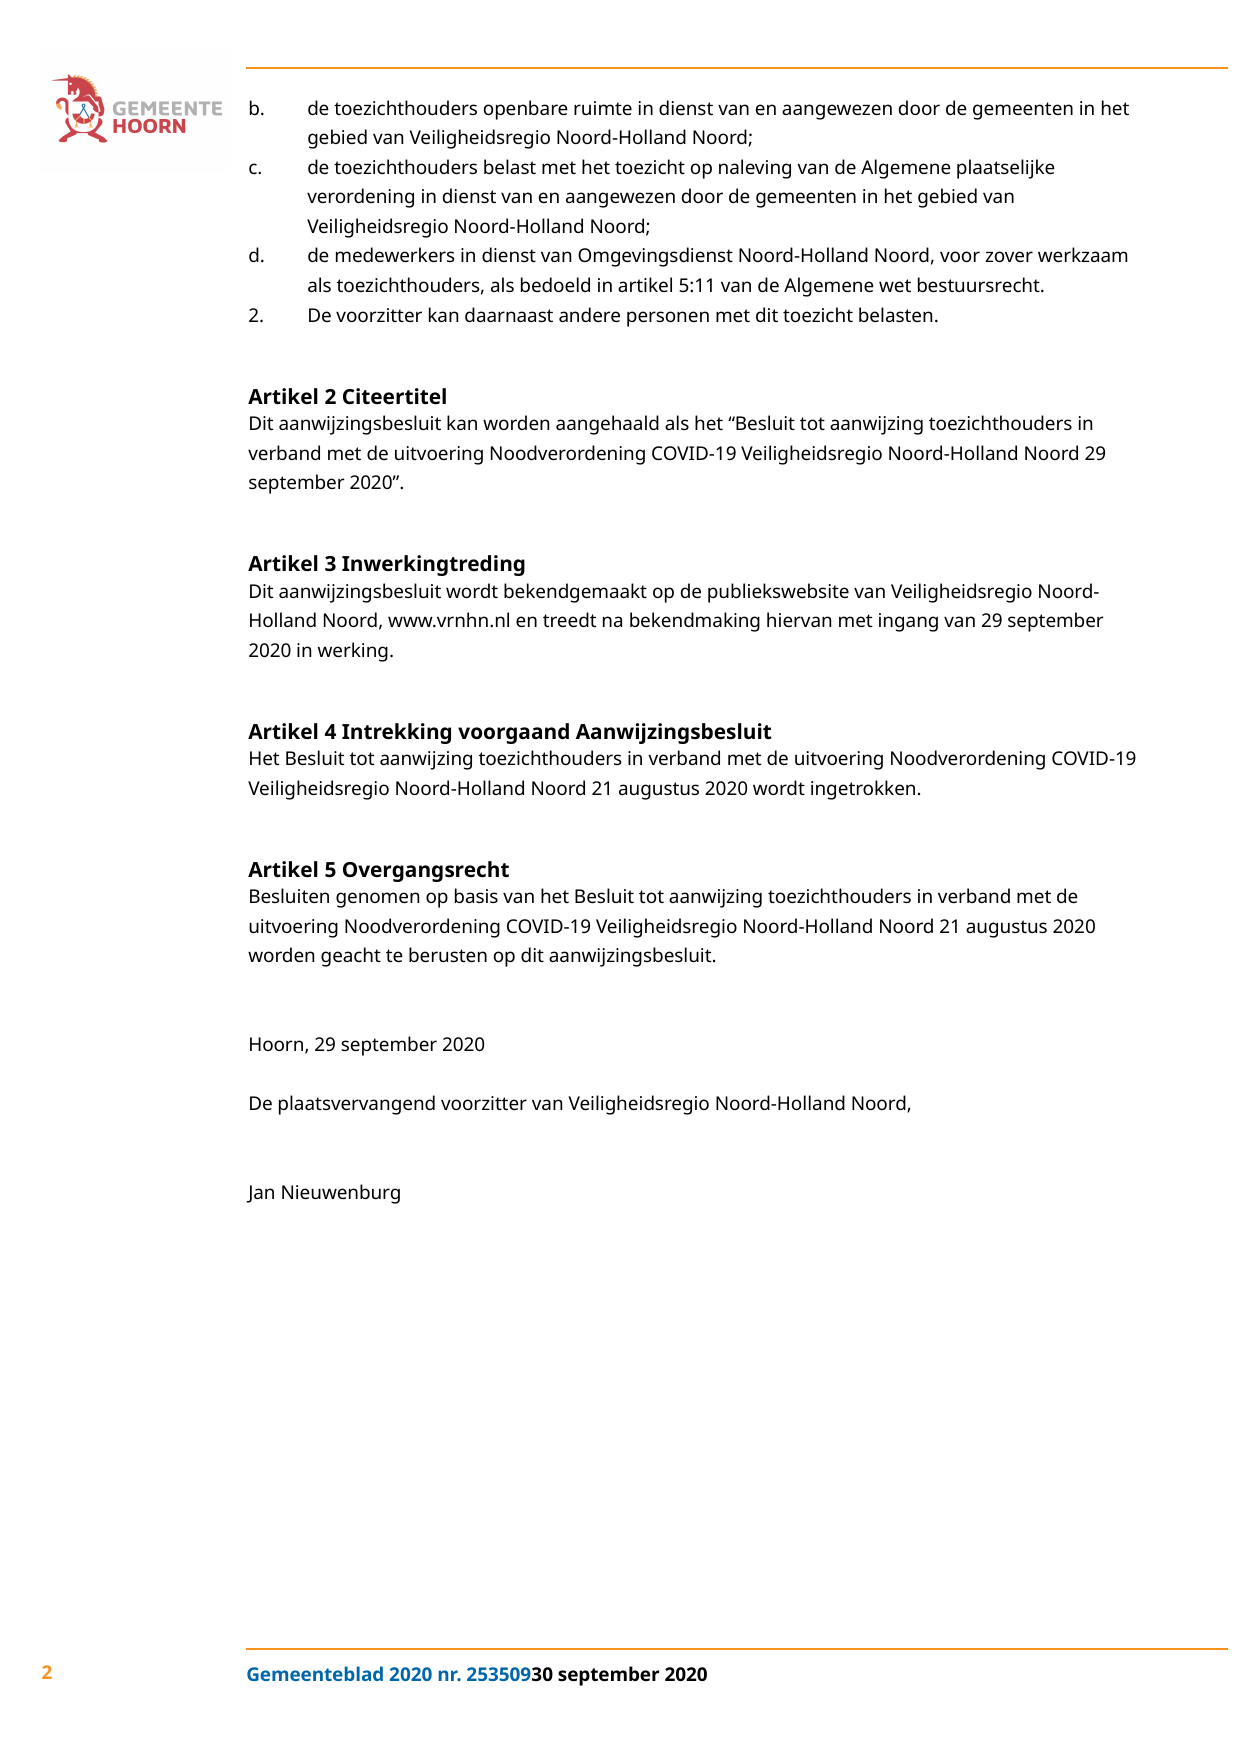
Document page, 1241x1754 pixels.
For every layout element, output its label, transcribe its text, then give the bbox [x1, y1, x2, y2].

list de medewerkers in dienst van Omgevingsdienst Noord-Holland Noord, voor zover werkzaam als toezichthouders, als bedoeld in artikel 5:11 van de Algemene wet bestuursrecht. [248, 243, 1152, 298]
text De plaatsvervangend voorzitter van Veiligheidsregio Noord-Holland Noord, [248, 1091, 1152, 1116]
list de toezichthouders openbare ruimte in dienst van en aangewezen door de gemeenten in het gebied van Veiligheidsregio Noord-Holland Noord; [248, 95, 1152, 150]
text Hoorn, 29 september 2020 [248, 1031, 1152, 1057]
text Dit aanwijzingsbesluit kan worden aangehaald als het “Besluit tot aanwijzing toezichthouders in verband met de uitvoering Noodverordening COVID-19 Veiligheidsregio Noord-Holland Noord 29 september 2020”. [248, 410, 1152, 495]
picture [41, 47, 231, 172]
text Artikel 3 Inwerkingtreding [248, 549, 1152, 578]
text Jan Nieuwenburg [248, 1179, 1152, 1205]
text Artikel 2 Citeertitel [248, 382, 1152, 410]
text Besluiten genomen op basis van het Besluit tot aanwijzing toezichthouders in verband met de uitvoering Noodverordening COVID-19 Veiligheidsregio Noord-Holland Noord 21 augustus 2020 worden geacht te berusten op dit aanwijzingsbesluit. [248, 883, 1152, 968]
text Artikel 5 Overgangsrecht [248, 855, 1152, 883]
text Artikel 4 Intrekking voorgaand Aanwijzingsbesluit [248, 717, 1152, 746]
list De voorzitter kan daarnaast andere personen met dit toezicht belasten. [248, 302, 1152, 328]
text Dit aanwijzingsbesluit wordt bekendgemaakt op de publiekswebsite van Veiligheidsregio Noord-Holland Noord, www.vrnhn.nl en treedt na bekendmaking hiervan met ingang van 29 september 2020 in werking. [248, 578, 1152, 663]
list de toezichthouders belast met het toezicht op naleving van de Algemene plaatselijke verordening in dienst van en aangewezen door de gemeenten in het gebied van Veiligheidsregio Noord-Holland Noord; [248, 154, 1152, 239]
text Het Besluit tot aanwijzing toezichthouders in verband met de uitvoering Noodverordening COVID-19 Veiligheidsregio Noord-Holland Noord 21 augustus 2020 wordt ingetrokken. [248, 746, 1152, 801]
